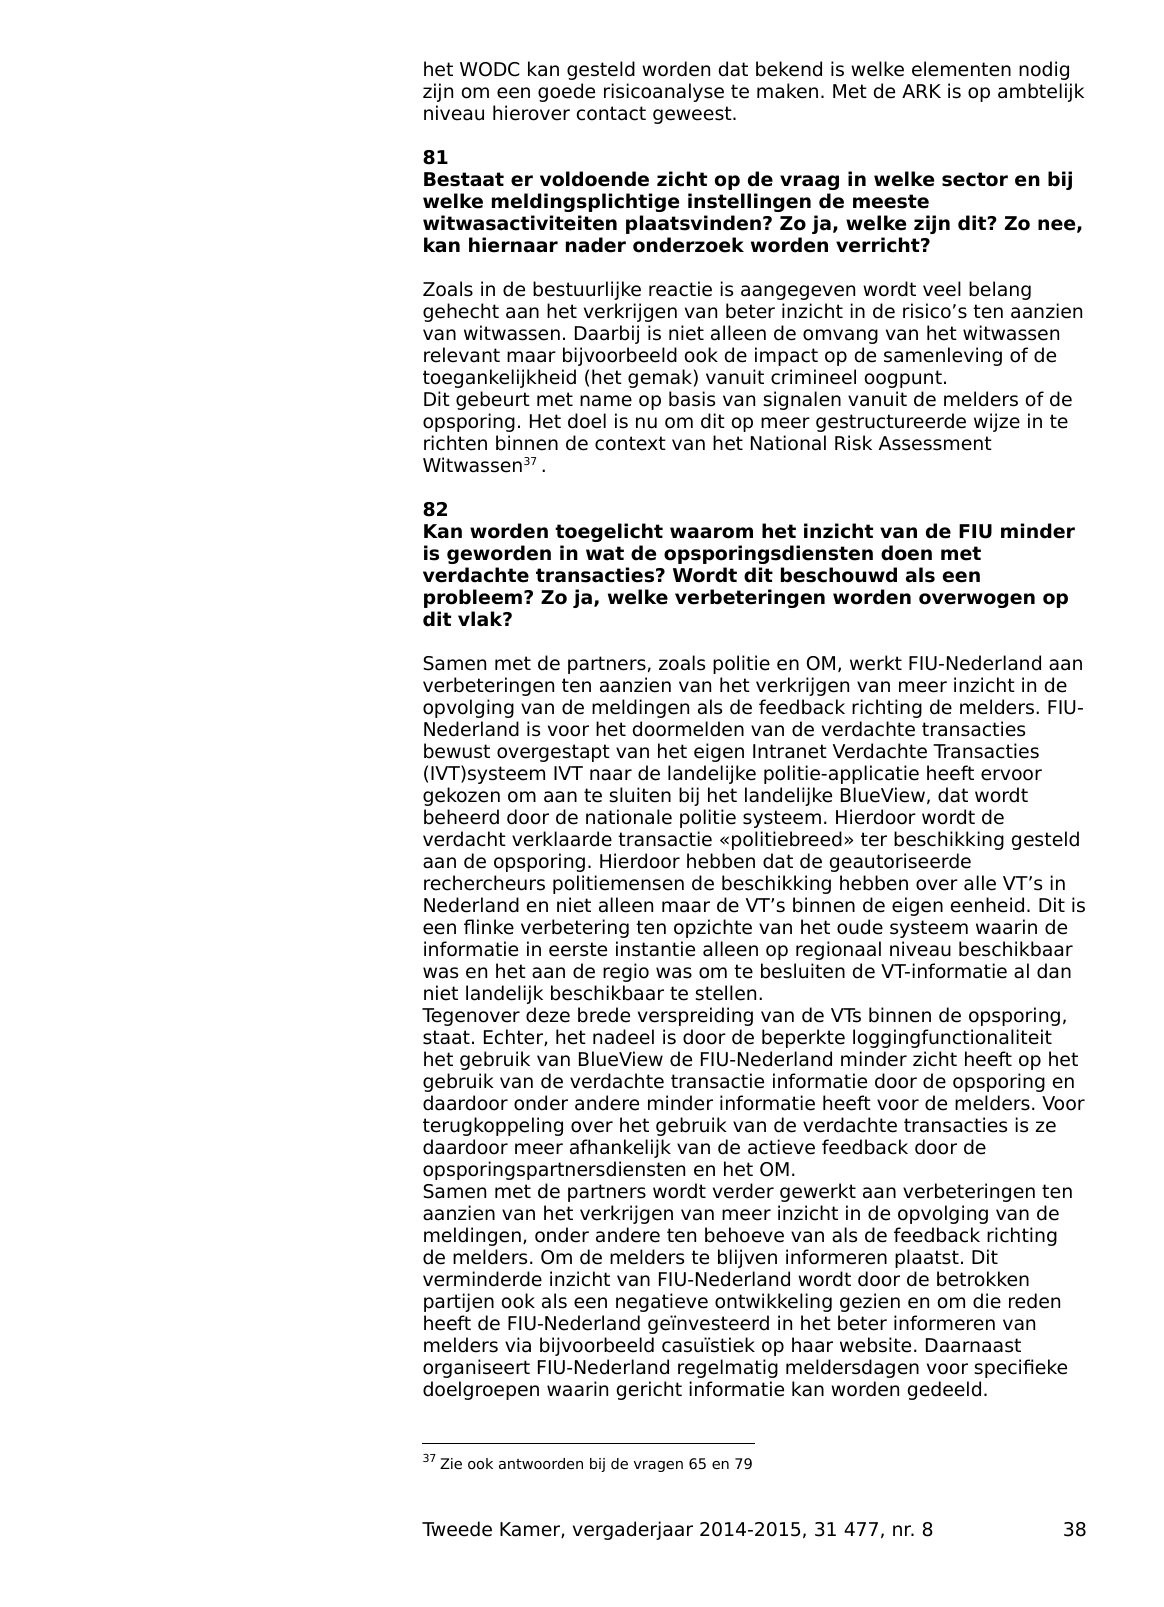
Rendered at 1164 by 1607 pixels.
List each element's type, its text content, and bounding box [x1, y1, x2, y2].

text Dit gebeurt met name op basis van signalen vanuit de melders of de opsporing. Het doel is nu om dit op meer gestructureerde wijze in te richten binnen de context van het National Risk Assessment Witwassen. [422, 389, 1087, 477]
text 82 [422, 499, 1087, 521]
text Bestaat er voldoende zicht op de vraag in welke sector en bij welke meldingsplichtige instellingen de meeste witwasactiviteiten plaatsvinden? Zo ja, welke zijn dit? Zo nee, kan hiernaar nader onderzoek worden verricht? [422, 169, 1087, 257]
text Samen met de partners wordt verder gewerkt aan verbeteringen ten aanzien van het verkrijgen van meer inzicht in de opvolging van de meldingen, onder andere ten behoeve van als de feedback richting de melders. Om de melders te blijven informeren plaatst. Dit verminderde inzicht van FIU-Nederland wordt door de betrokken partijen ook als een negatieve ontwikkeling gezien en om die reden heeft de FIU-Nederland geïnvesteerd in het beter informeren van melders via bijvoorbeeld casuïstiek op haar website. Daarnaast organiseert FIU-Nederland regelmatig meldersdagen voor specifieke doelgroepen waarin gericht informatie kan worden gedeeld. [422, 1181, 1087, 1401]
text Samen met de partners, zoals politie en OM, werkt FIU-Nederland aan verbeteringen ten aanzien van het verkrijgen van meer inzicht in de opvolging van de meldingen als de feedback richting de melders. FIU-Nederland is voor het doormelden van de verdachte transacties bewust overgestapt van het eigen Intranet Verdachte Transacties (IVT)systeem IVT naar de landelijke politie-applicatie heeft ervoor gekozen om aan te sluiten bij het landelijke BlueView, dat wordt beheerd door de nationale politie systeem. Hierdoor wordt de verdacht verklaarde transactie «politiebreed» ter beschikking gesteld aan de opsporing. Hierdoor hebben dat de geautoriseerde rechercheurs politiemensen de beschikking hebben over alle VT’s in Nederland en niet alleen maar de VT’s binnen de eigen eenheid. Dit is een flinke verbetering ten opzichte van het oude systeem waarin de informatie in eerste instantie alleen op regionaal niveau beschikbaar was en het aan de regio was om te besluiten de VT-informatie al dan niet landelijk beschikbaar te stellen. [422, 653, 1087, 1005]
text Zie ook antwoorden bij de vragen 65 en 79 [422, 1452, 1087, 1474]
text Zoals in de bestuurlijke reactie is aangegeven wordt veel belang gehecht aan het verkrijgen van beter inzicht in de risico’s ten aanzien van witwassen. Daarbij is niet alleen de omvang van het witwassen relevant maar bijvoorbeeld ook de impact op de samenleving of de toegankelijkheid (het gemak) vanuit crimineel oogpunt. [422, 279, 1087, 389]
text 81 [422, 147, 1087, 169]
text het WODC kan gesteld worden dat bekend is welke elementen nodig zijn om een goede risicoanalyse te maken. Met de ARK is op ambtelijk niveau hierover contact geweest. [422, 59, 1087, 125]
text Tegenover deze brede verspreiding van de VTs binnen de opsporing, staat. Echter, het nadeel is door de beperkte loggingfunctionaliteit het gebruik van BlueView de FIU-Nederland minder zicht heeft op het gebruik van de verdachte transactie informatie door de opsporing en daardoor onder andere minder informatie heeft voor de melders. Voor terugkoppeling over het gebruik van de verdachte transacties is ze daardoor meer afhankelijk van de actieve feedback door de opsporingspartnersdiensten en het OM. [422, 1005, 1087, 1181]
text Kan worden toegelicht waarom het inzicht van de FIU minder is geworden in wat de opsporingsdiensten doen met verdachte transacties? Wordt dit beschouwd als een probleem? Zo ja, welke verbeteringen worden overwogen op dit vlak? [422, 521, 1087, 631]
